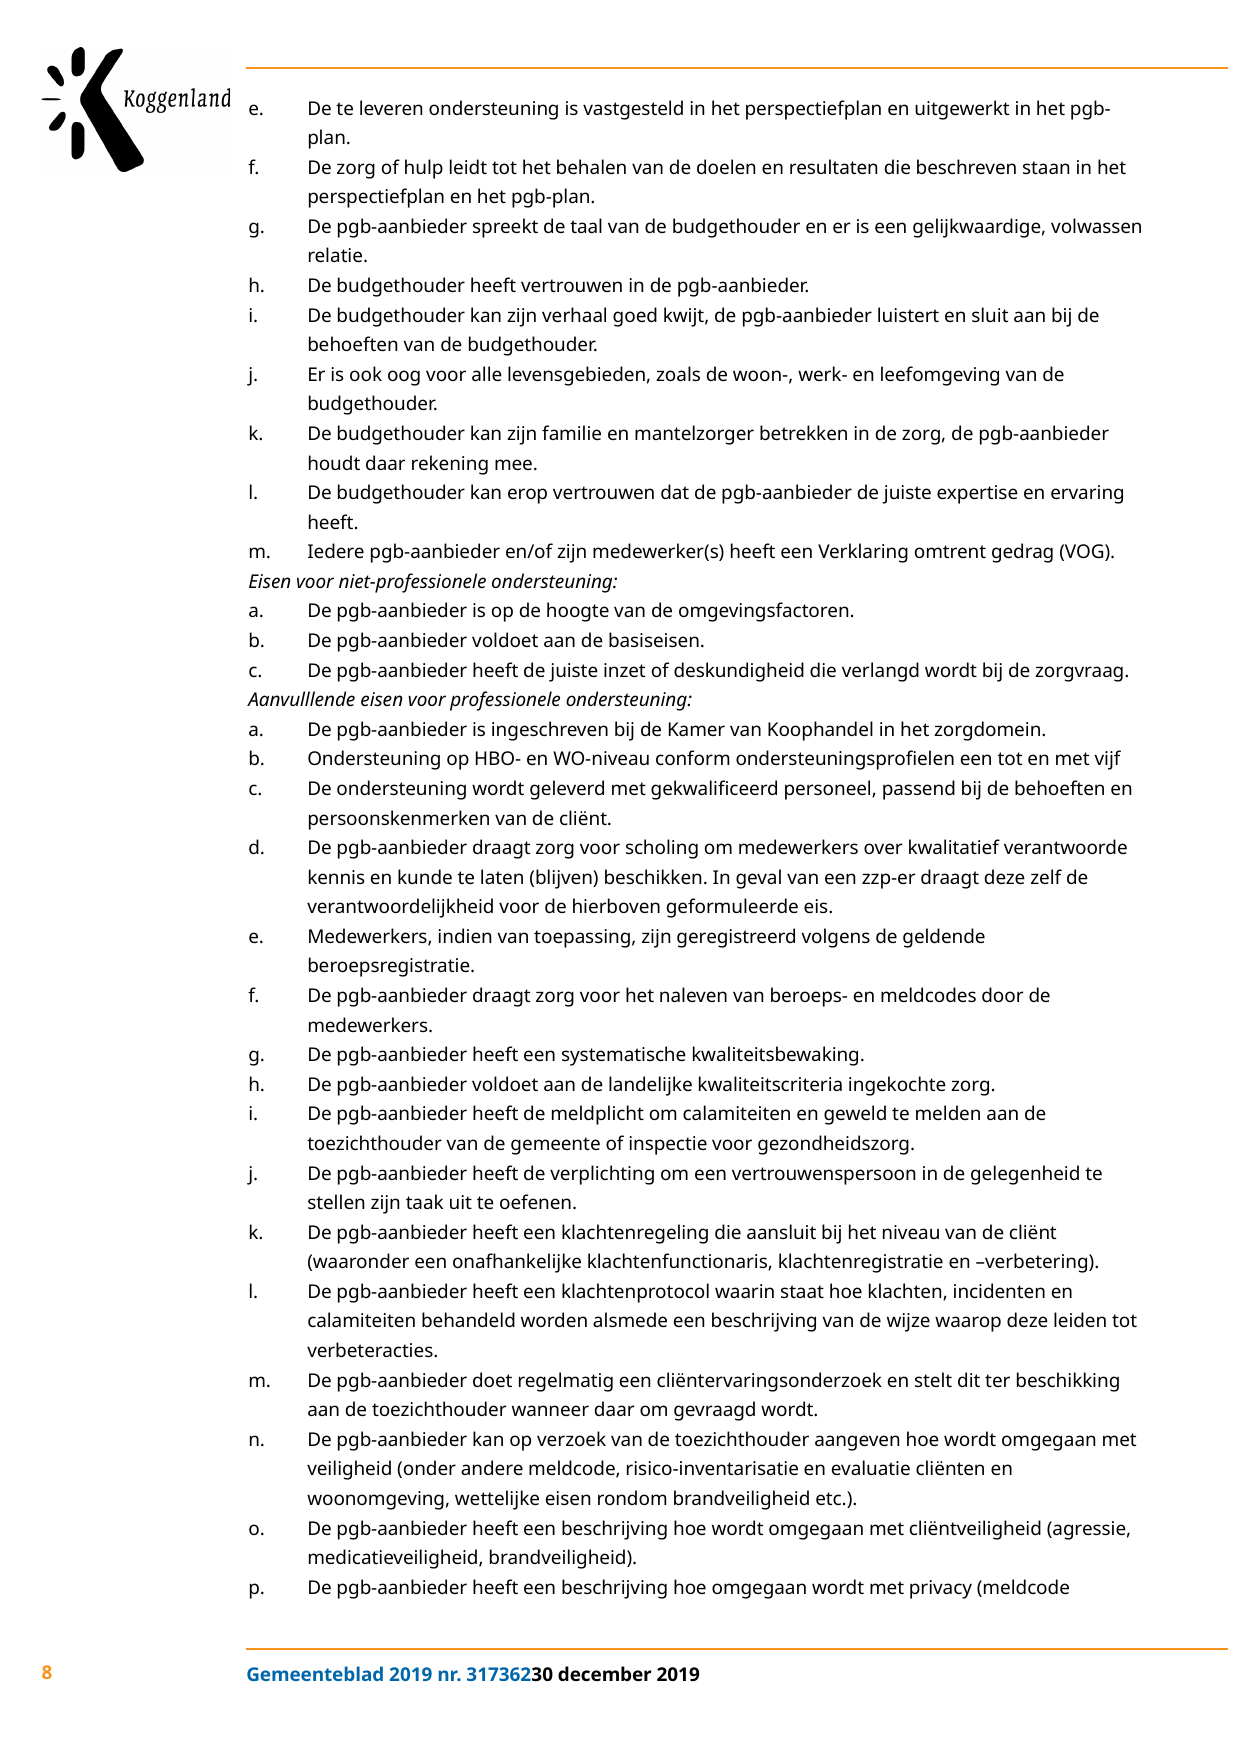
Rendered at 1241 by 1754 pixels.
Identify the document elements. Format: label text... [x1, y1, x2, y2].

list De pgb-aanbieder is op de hoogte van de omgevingsfactoren. [248, 598, 1152, 623]
list De te leveren ondersteuning is vastgesteld in het perspectiefplan en uitgewerkt in het pgb-plan. [248, 95, 1152, 150]
text Eisen voor niet-professionele ondersteuning: [248, 568, 1152, 594]
list De pgb-aanbieder draagt zorg voor scholing om medewerkers over kwalitatief verantwoorde kennis en kunde te laten (blijven) beschikken. In geval van een zzp-er draagt deze zelf de verantwoordelijkheid voor de hierboven geformuleerde eis. [248, 834, 1152, 919]
list De budgethouder kan zijn verhaal goed kwijt, de pgb-aanbieder luistert en sluit aan bij de behoeften van de budgethouder. [248, 302, 1152, 357]
list De zorg of hulp leidt tot het behalen van de doelen en resultaten die beschreven staan in het perspectiefplan en het pgb-plan. [248, 154, 1152, 209]
list De pgb-aanbieder doet regelmatig een cliëntervaringsonderzoek en stelt dit ter beschikking aan de toezichthouder wanneer daar om gevraagd wordt. [248, 1367, 1152, 1422]
list De pgb-aanbieder kan op verzoek van de toezichthouder aangeven hoe wordt omgegaan met veiligheid (onder andere meldcode, risico-inventarisatie en evaluatie cliënten en woonomgeving, wettelijke eisen rondom brandveiligheid etc.). [248, 1426, 1152, 1511]
list Er is ook oog voor alle levensgebieden, zoals de woon-, werk- en leefomgeving van de budgethouder. [248, 361, 1152, 416]
list De pgb-aanbieder heeft de meldplicht om calamiteiten en geweld te melden aan de toezichthouder van de gemeente of inspectie voor gezondheidszorg. [248, 1101, 1152, 1156]
list Ondersteuning op HBO- en WO-niveau conform ondersteuningsprofielen een tot en met vijf [248, 746, 1152, 771]
list De pgb-aanbieder is ingeschreven bij de Kamer van Koophandel in het zorgdomein. [248, 716, 1152, 742]
list De pgb-aanbieder spreekt de taal van de budgethouder en er is een gelijkwaardige, volwassen relatie. [248, 213, 1152, 268]
list De pgb-aanbieder voldoet aan de basiseisen. [248, 627, 1152, 653]
list De pgb-aanbieder draagt zorg voor het naleven van beroeps- en meldcodes door de medewerkers. [248, 982, 1152, 1038]
list De pgb-aanbieder heeft een systematische kwaliteitsbewaking. [248, 1041, 1152, 1067]
list De budgethouder kan zijn familie en mantelzorger betrekken in de zorg, de pgb-aanbieder houdt daar rekening mee. [248, 420, 1152, 476]
list De pgb-aanbieder heeft een beschrijving hoe wordt omgegaan met cliëntveiligheid (agressie, medicatieveiligheid, brandveiligheid). [248, 1515, 1152, 1570]
list De pgb-aanbieder heeft de verplichting om een vertrouwenspersoon in de gelegenheid te stellen zijn taak uit te oefenen. [248, 1160, 1152, 1215]
picture [41, 47, 231, 172]
text Aanvulllende eisen voor professionele ondersteuning: [248, 686, 1152, 712]
list De budgethouder heeft vertrouwen in de pgb-aanbieder. [248, 272, 1152, 298]
list Iedere pgb-aanbieder en/of zijn medewerker(s) heeft een Verklaring omtrent gedrag (VOG). [248, 538, 1152, 564]
list De ondersteuning wordt geleverd met gekwalificeerd personeel, passend bij de behoeften en persoonskenmerken van de cliënt. [248, 775, 1152, 831]
list De pgb-aanbieder heeft de juiste inzet of deskundigheid die verlangd wordt bij de zorgvraag. [248, 657, 1152, 683]
list Medewerkers, indien van toepassing, zijn geregistreerd volgens de geldende beroepsregistratie. [248, 923, 1152, 978]
list De pgb-aanbieder heeft een klachtenregeling die aansluit bij het niveau van de cliënt (waaronder een onafhankelijke klachtenfunctionaris, klachtenregistratie en –verbetering). [248, 1219, 1152, 1274]
list De pgb-aanbieder heeft een beschrijving hoe omgegaan wordt met privacy (meldcode [248, 1574, 1152, 1600]
list De budgethouder kan erop vertrouwen dat de pgb-aanbieder de juiste expertise en ervaring heeft. [248, 479, 1152, 535]
list De pgb-aanbieder voldoet aan de landelijke kwaliteitscriteria ingekochte zorg. [248, 1071, 1152, 1097]
list De pgb-aanbieder heeft een klachtenprotocol waarin staat hoe klachten, incidenten en calamiteiten behandeld worden alsmede een beschrijving van de wijze waarop deze leiden tot verbeteracties. [248, 1278, 1152, 1363]
